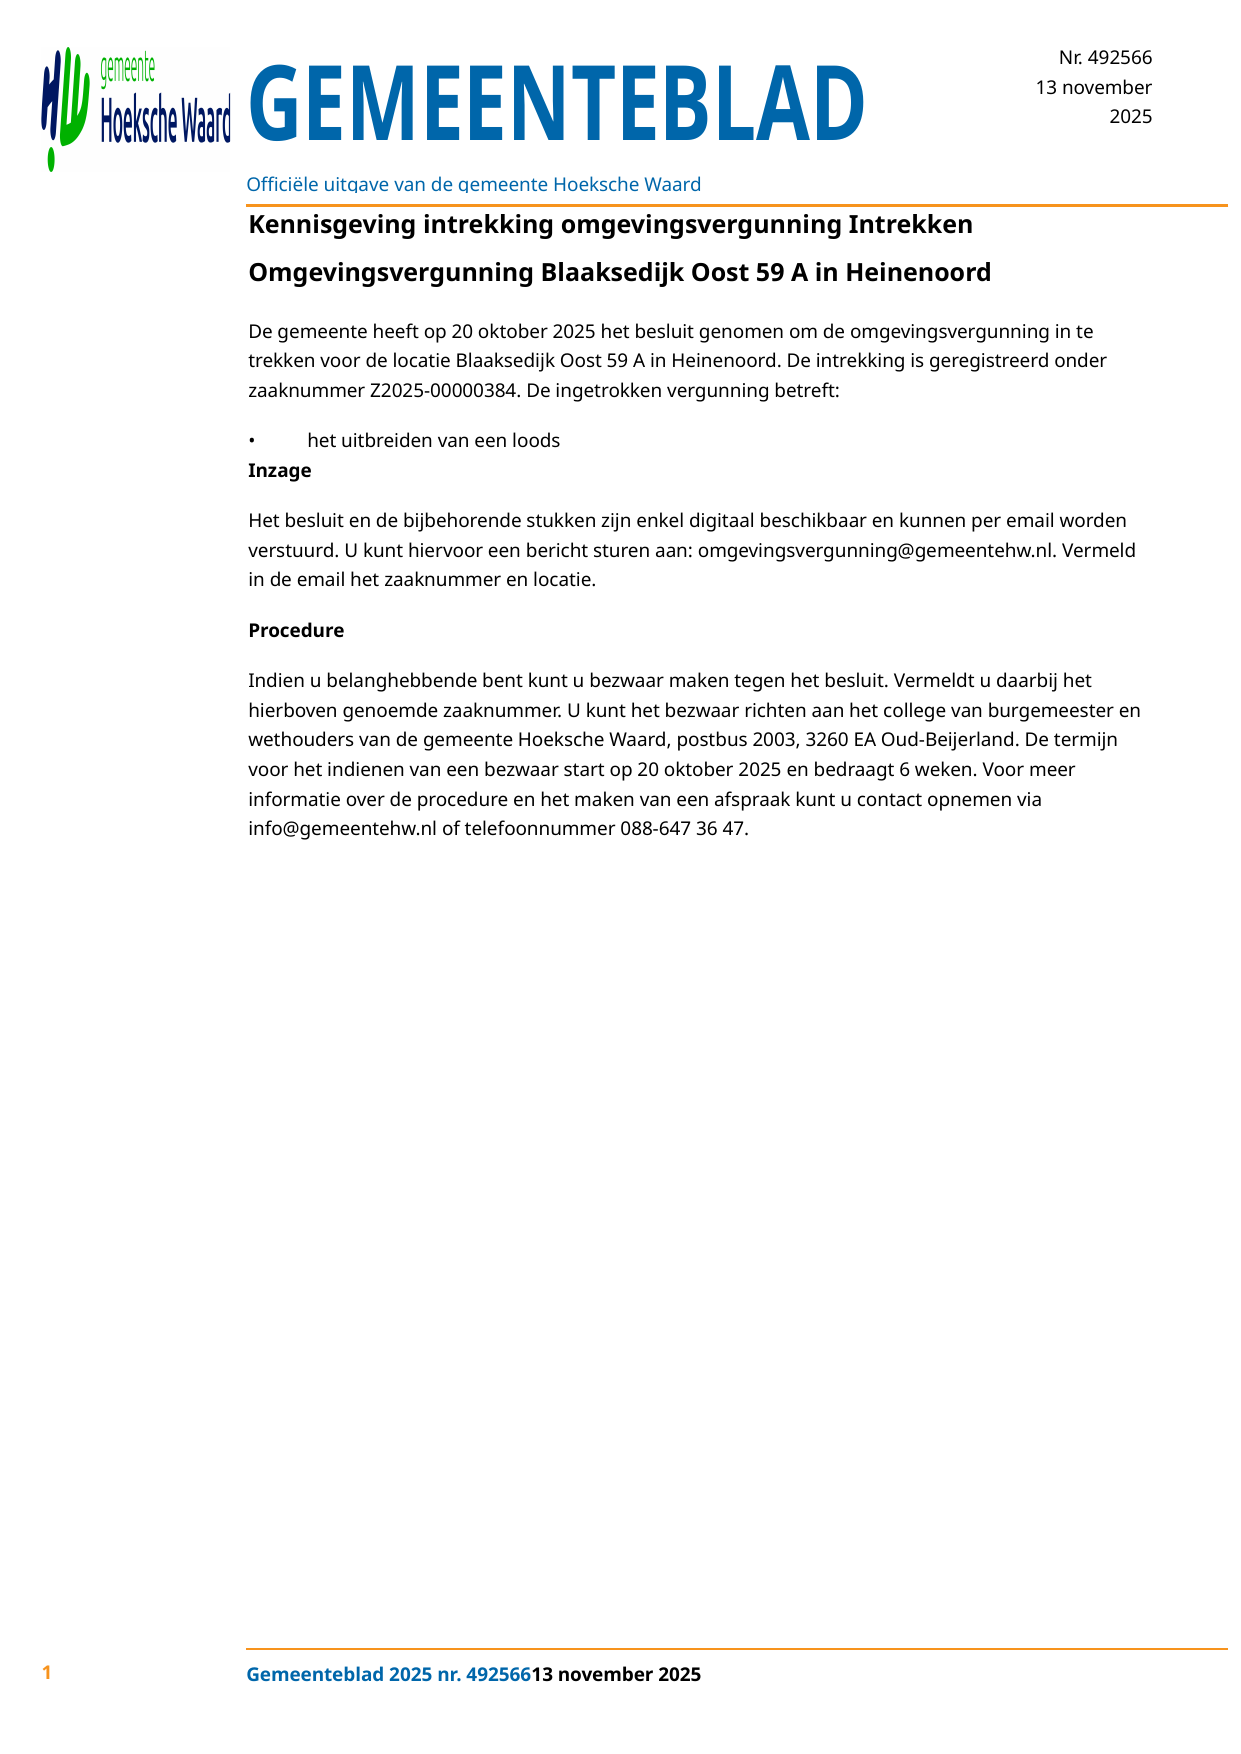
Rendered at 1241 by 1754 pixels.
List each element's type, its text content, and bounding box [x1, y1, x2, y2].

text De gemeente heeft op 20 oktober 2025 het besluit genomen om de omgevingsvergunning in te trekken voor de locatie Blaaksedijk Oost 59 A in Heinenoord. De intrekking is geregistreerd onder zaaknummer Z2025-00000384. De ingetrokken vergunning betreft: [248, 318, 1152, 403]
text Indien u belanghebbende bent kunt u bezwaar maken tegen het besluit. Vermeldt u daarbij het hierboven genoemde zaaknummer. U kunt het bezwaar richten aan het college van burgemeester en wethouders van de gemeente Hoeksche Waard, postbus 2003, 3260 EA Oud-Beijerland. De termijn voor het indienen van een bezwaar start op 20 oktober 2025 en bedraagt 6 weken. Voor meer informatie over de procedure en het maken van een afspraak kunt u contact opnemen via info@gemeentehw.nl of telefoonnummer 088-647 36 47. [248, 667, 1152, 841]
list het uitbreiden van een loods [248, 427, 1152, 453]
text Het besluit en de bijbehorende stukken zijn enkel digitaal beschikbaar en kunnen per email worden verstuurd. U kunt hiervoor een bericht sturen aan: omgevingsvergunning@gemeentehw.nl. Vermeld in de email het zaaknummer en locatie. [248, 507, 1152, 592]
picture [41, 47, 231, 172]
text Kennisgeving intrekking omgevingsvergunning Intrekken Omgevingsvergunning Blaaksedijk Oost 59 A in Heinenoord [248, 207, 1152, 288]
text Inzage [248, 457, 1152, 483]
text Procedure [248, 617, 1152, 643]
